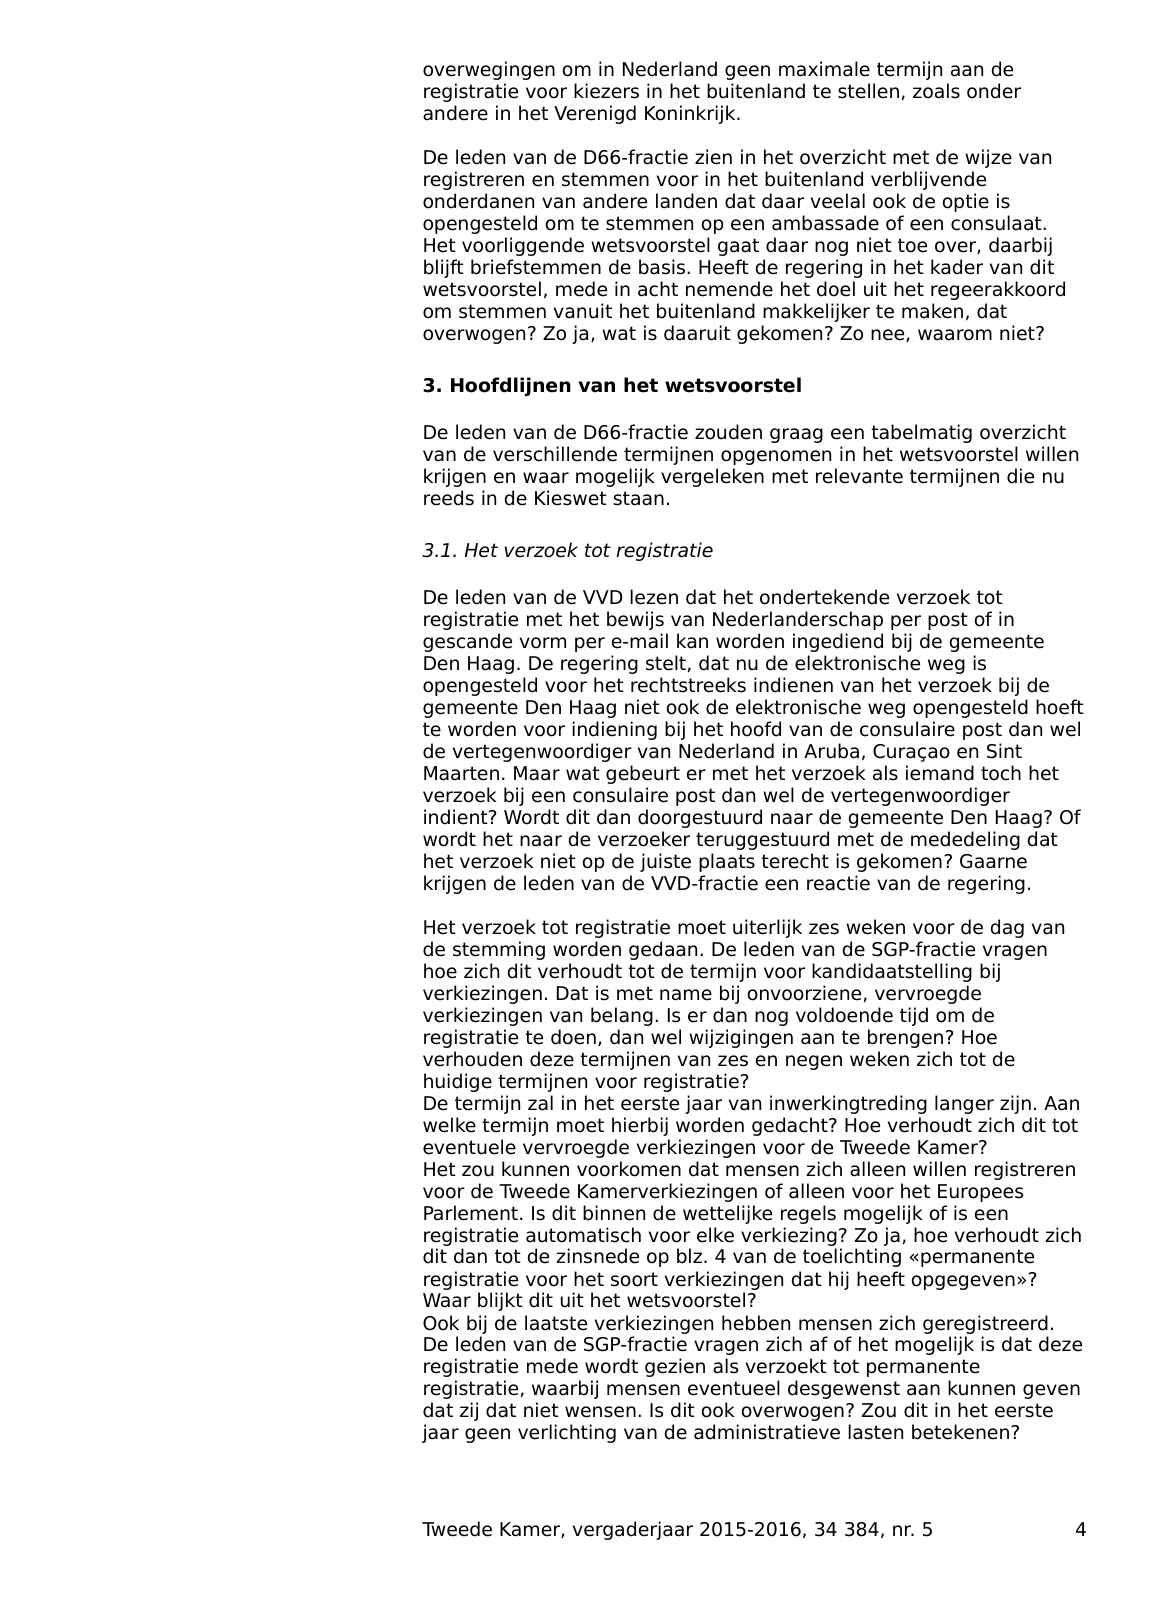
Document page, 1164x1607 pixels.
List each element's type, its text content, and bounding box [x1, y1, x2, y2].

text De leden van de VVD lezen dat het ondertekende verzoek tot registratie met het bewijs van Nederlanderschap per post of in gescande vorm per e-mail kan worden ingediend bij de gemeente Den Haag. De regering stelt, dat nu de elektronische weg is opengesteld voor het rechtstreeks indienen van het verzoek bij de gemeente Den Haag niet ook de elektronische weg opengesteld hoeft te worden voor indiening bij het hoofd van de consulaire post dan wel de vertegenwoordiger van Nederland in Aruba, Curaçao en Sint Maarten. Maar wat gebeurt er met het verzoek als iemand toch het verzoek bij een consulaire post dan wel de vertegenwoordiger indient? Wordt dit dan doorgestuurd naar de gemeente Den Haag? Of wordt het naar de verzoeker teruggestuurd met de mededeling dat het verzoek niet op de juiste plaats terecht is gekomen? Gaarne krijgen de leden van de VVD-fractie een reactie van de regering. [422, 587, 1087, 894]
text Ook bij de laatste verkiezingen hebben mensen zich geregistreerd. De leden van de SGP-fractie vragen zich af of het mogelijk is dat deze registratie mede wordt gezien als verzoekt tot permanente registratie, waarbij mensen eventueel desgewenst aan kunnen geven dat zij dat niet wensen. Is dit ook overwogen? Zou dit in het eerste jaar geen verlichting van de administratieve lasten betekenen? [422, 1312, 1087, 1444]
subtitle 3.1. Het verzoek tot registratie [422, 540, 1087, 562]
text De leden van de D66-fractie zouden graag een tabelmatig overzicht van de verschillende termijnen opgenomen in het wetsvoorstel willen krijgen en waar mogelijk vergeleken met relevante termijnen die nu reeds in de Kieswet staan. [422, 422, 1087, 510]
subtitle 3. Hoofdlijnen van het wetsvoorstel [422, 375, 1087, 397]
text De leden van de D66-fractie zien in het overzicht met de wijze van registreren en stemmen voor in het buitenland verblijvende onderdanen van andere landen dat daar veelal ook de optie is opengesteld om te stemmen op een ambassade of een consulaat. Het voorliggende wetsvoorstel gaat daar nog niet toe over, daarbij blijft briefstemmen de basis. Heeft de regering in het kader van dit wetsvoorstel, mede in acht nemende het doel uit het regeerakkoord om stemmen vanuit het buitenland makkelijker te maken, dat overwogen? Zo ja, wat is daaruit gekomen? Zo nee, waarom niet? [422, 147, 1087, 345]
text Het verzoek tot registratie moet uiterlijk zes weken voor de dag van de stemming worden gedaan. De leden van de SGP-fractie vragen hoe zich dit verhoudt tot de termijn voor kandidaatstelling bij verkiezingen. Dat is met name bij onvoorziene, vervroegde verkiezingen van belang. Is er dan nog voldoende tijd om de registratie te doen, dan wel wijzigingen aan te brengen? Hoe verhouden deze termijnen van zes en negen weken zich tot de huidige termijnen voor registratie? [422, 917, 1087, 1093]
text overwegingen om in Nederland geen maximale termijn aan de registratie voor kiezers in het buitenland te stellen, zoals onder andere in het Verenigd Koninkrijk. [422, 59, 1087, 125]
text De termijn zal in het eerste jaar van inwerkingtreding langer zijn. Aan welke termijn moet hierbij worden gedacht? Hoe verhoudt zich dit tot eventuele vervroegde verkiezingen voor de Tweede Kamer? [422, 1093, 1087, 1158]
text Het zou kunnen voorkomen dat mensen zich alleen willen registreren voor de Tweede Kamerverkiezingen of alleen voor het Europees Parlement. Is dit binnen de wettelijke regels mogelijk of is een registratie automatisch voor elke verkiezing? Zo ja, hoe verhoudt zich dit dan tot de zinsnede op blz. 4 van de toelichting «permanente registratie voor het soort verkiezingen dat hij heeft opgegeven»? Waar blijkt dit uit het wetsvoorstel? [422, 1158, 1087, 1312]
